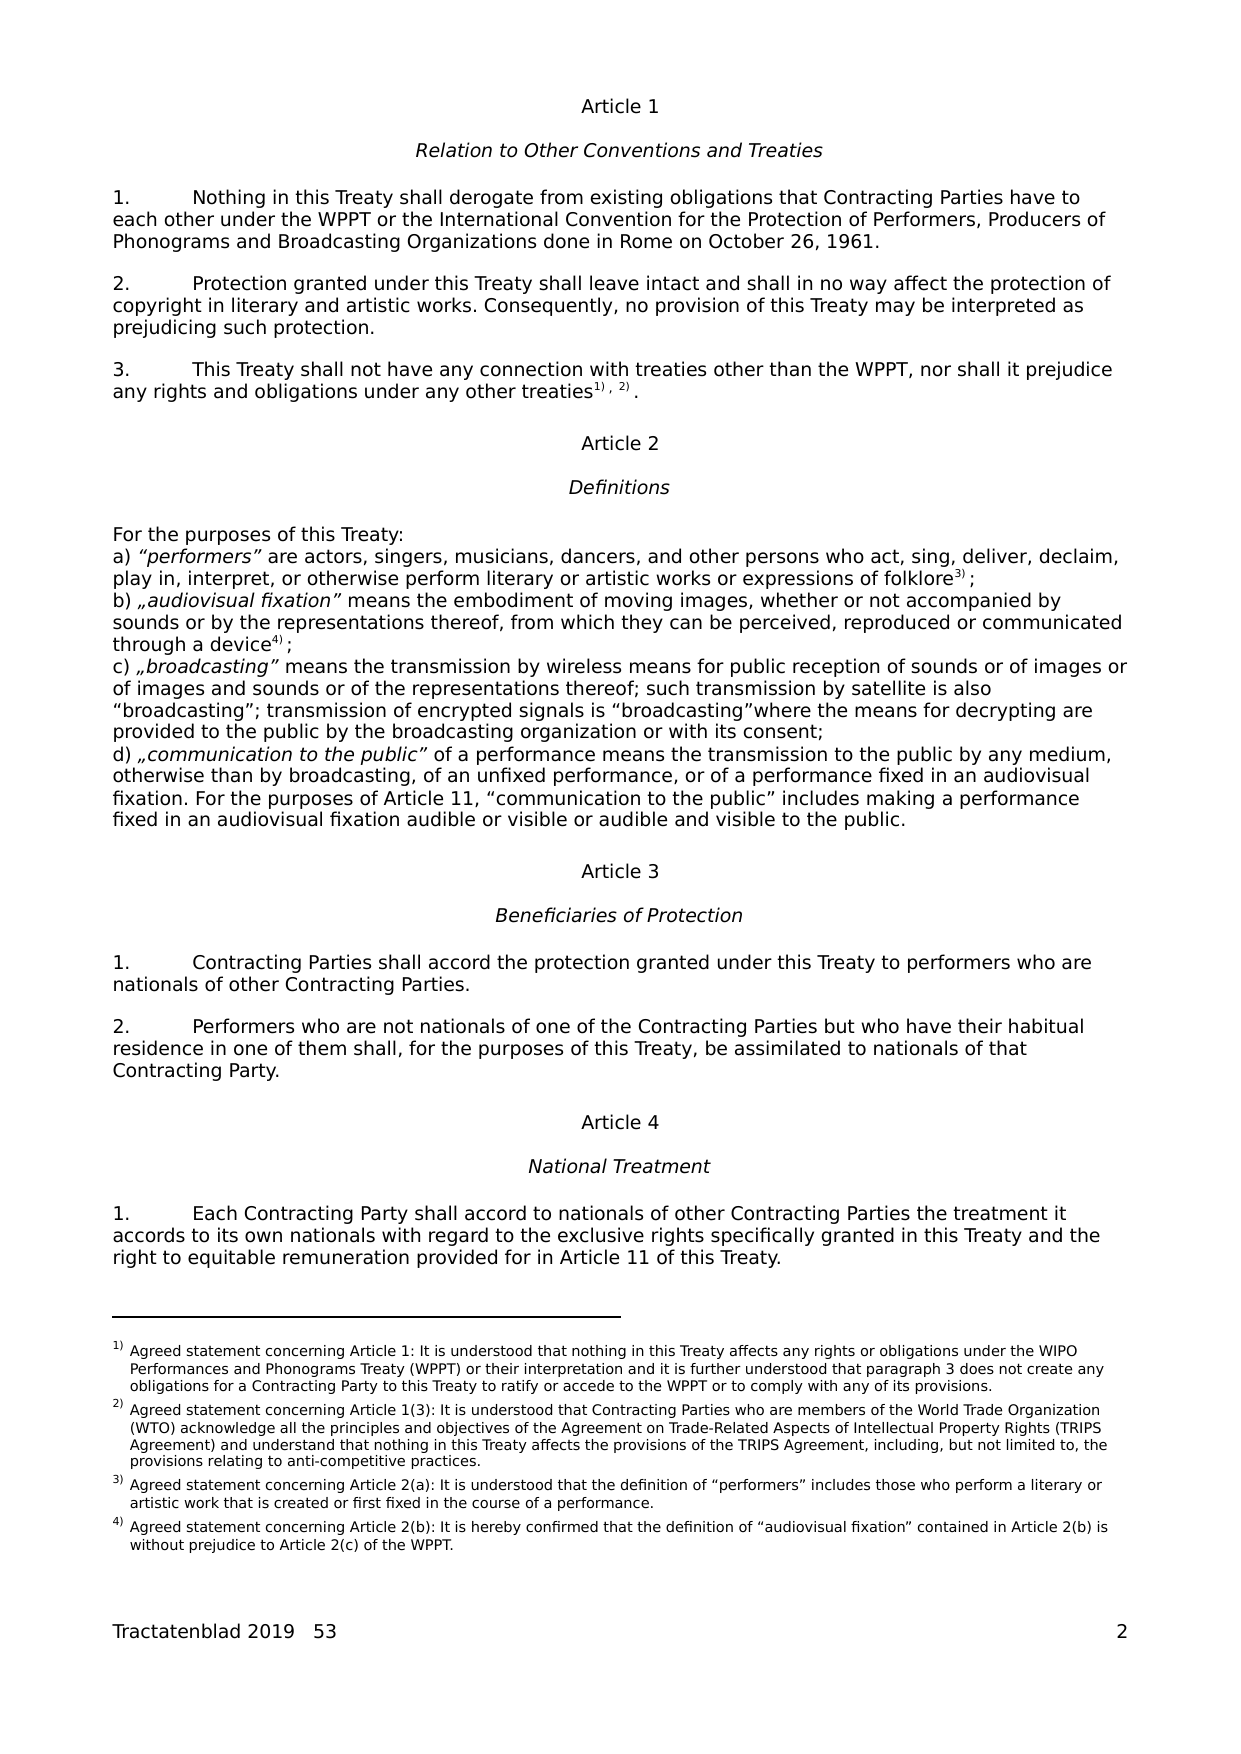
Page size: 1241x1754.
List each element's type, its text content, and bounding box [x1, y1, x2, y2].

subtitle Article 4 National Treatment [112, 1112, 1128, 1178]
subtitle Article 2 Definitions [112, 433, 1128, 499]
text c) „broadcasting” means the transmission by wireless means for public reception of sounds or of images or of images and sounds or of the representations thereof; such transmission by satellite is also “broadcasting”; transmission of encrypted signals is “broadcasting”where the means for decrypting are provided to the public by the broadcasting organization or with its consent; [112, 656, 1128, 743]
text Agreed statement concerning Article 1(3): It is understood that Contracting Parties who are members of the World Trade Organization (WTO) acknowledge all the principles and objectives of the Agreement on Trade-Related Aspects of Intellectual Property Rights (TRIPS Agreement) and understand that nothing in this Treaty affects the provisions of the TRIPS Agreement, including, but not limited to, the provisions relating to anti-competitive practices. [112, 1397, 1128, 1470]
text Agreed statement concerning Article 1: It is understood that nothing in this Treaty affects any rights or obligations under the WIPO Performances and Phonograms Treaty (WPPT) or their interpretation and it is further understood that paragraph 3 does not create any obligations for a Contracting Party to this Treaty to ratify or accede to the WPPT or to comply with any of its provisions. [112, 1339, 1128, 1394]
text 2. Performers who are not nationals of one of the Contracting Parties but who have their habitual residence in one of them shall, for the purposes of this Treaty, be assimilated to nationals of that Contracting Party. [112, 1016, 1128, 1082]
text d) „communication to the public” of a performance means the transmission to the public by any medium, otherwise than by broadcasting, of an unfixed performance, or of a performance fixed in an audiovisual fixation. For the purposes of Article 11, “communication to the public” includes making a performance fixed in an audiovisual fixation audible or visible or audible and visible to the public. [112, 743, 1128, 831]
text 3. This Treaty shall not have any connection with treaties other than the WPPT, nor shall it prejudice any rights and obligations under any other treaties, . [112, 359, 1128, 403]
text Agreed statement concerning Article 2(a): It is understood that the definition of “performers” includes those who perform a literary or artistic work that is created or first fixed in the course of a performance. [112, 1473, 1128, 1512]
text 1. Each Contracting Party shall accord to nationals of other Contracting Parties the treatment it accords to its own nationals with regard to the exclusive rights specifically granted in this Treaty and the right to equitable remuneration provided for in Article 11 of this Treaty. [112, 1203, 1128, 1269]
text For the purposes of this Treaty: [112, 524, 1128, 546]
subtitle Article 1 Relation to Other Conventions and Treaties [112, 96, 1128, 162]
text 1. Contracting Parties shall accord the protection granted under this Treaty to performers who are nationals of other Contracting Parties. [112, 952, 1128, 996]
subtitle Article 3 Beneficiaries of Protection [112, 861, 1128, 927]
text a) “performers” are actors, singers, musicians, dancers, and other persons who act, sing, deliver, declaim, play in, interpret, or otherwise perform literary or artistic works or expressions of folklore; [112, 546, 1128, 589]
text 1. Nothing in this Treaty shall derogate from existing obligations that Contracting Parties have to each other under the WPPT or the International Convention for the Protection of Performers, Producers of Phonograms and Broadcasting Organizations done in Rome on October 26, 1961. [112, 187, 1128, 253]
text b) „audiovisual fixation” means the embodiment of moving images, whether or not accompanied by sounds or by the representations thereof, from which they can be perceived, reproduced or communicated through a device; [112, 589, 1128, 656]
text 2. Protection granted under this Treaty shall leave intact and shall in no way affect the protection of copyright in literary and artistic works. Consequently, no provision of this Treaty may be interpreted as prejudicing such protection. [112, 273, 1128, 339]
text Agreed statement concerning Article 2(b): It is hereby confirmed that the definition of “audiovisual fixation” contained in Article 2(b) is without prejudice to Article 2(c) of the WPPT. [112, 1515, 1128, 1554]
